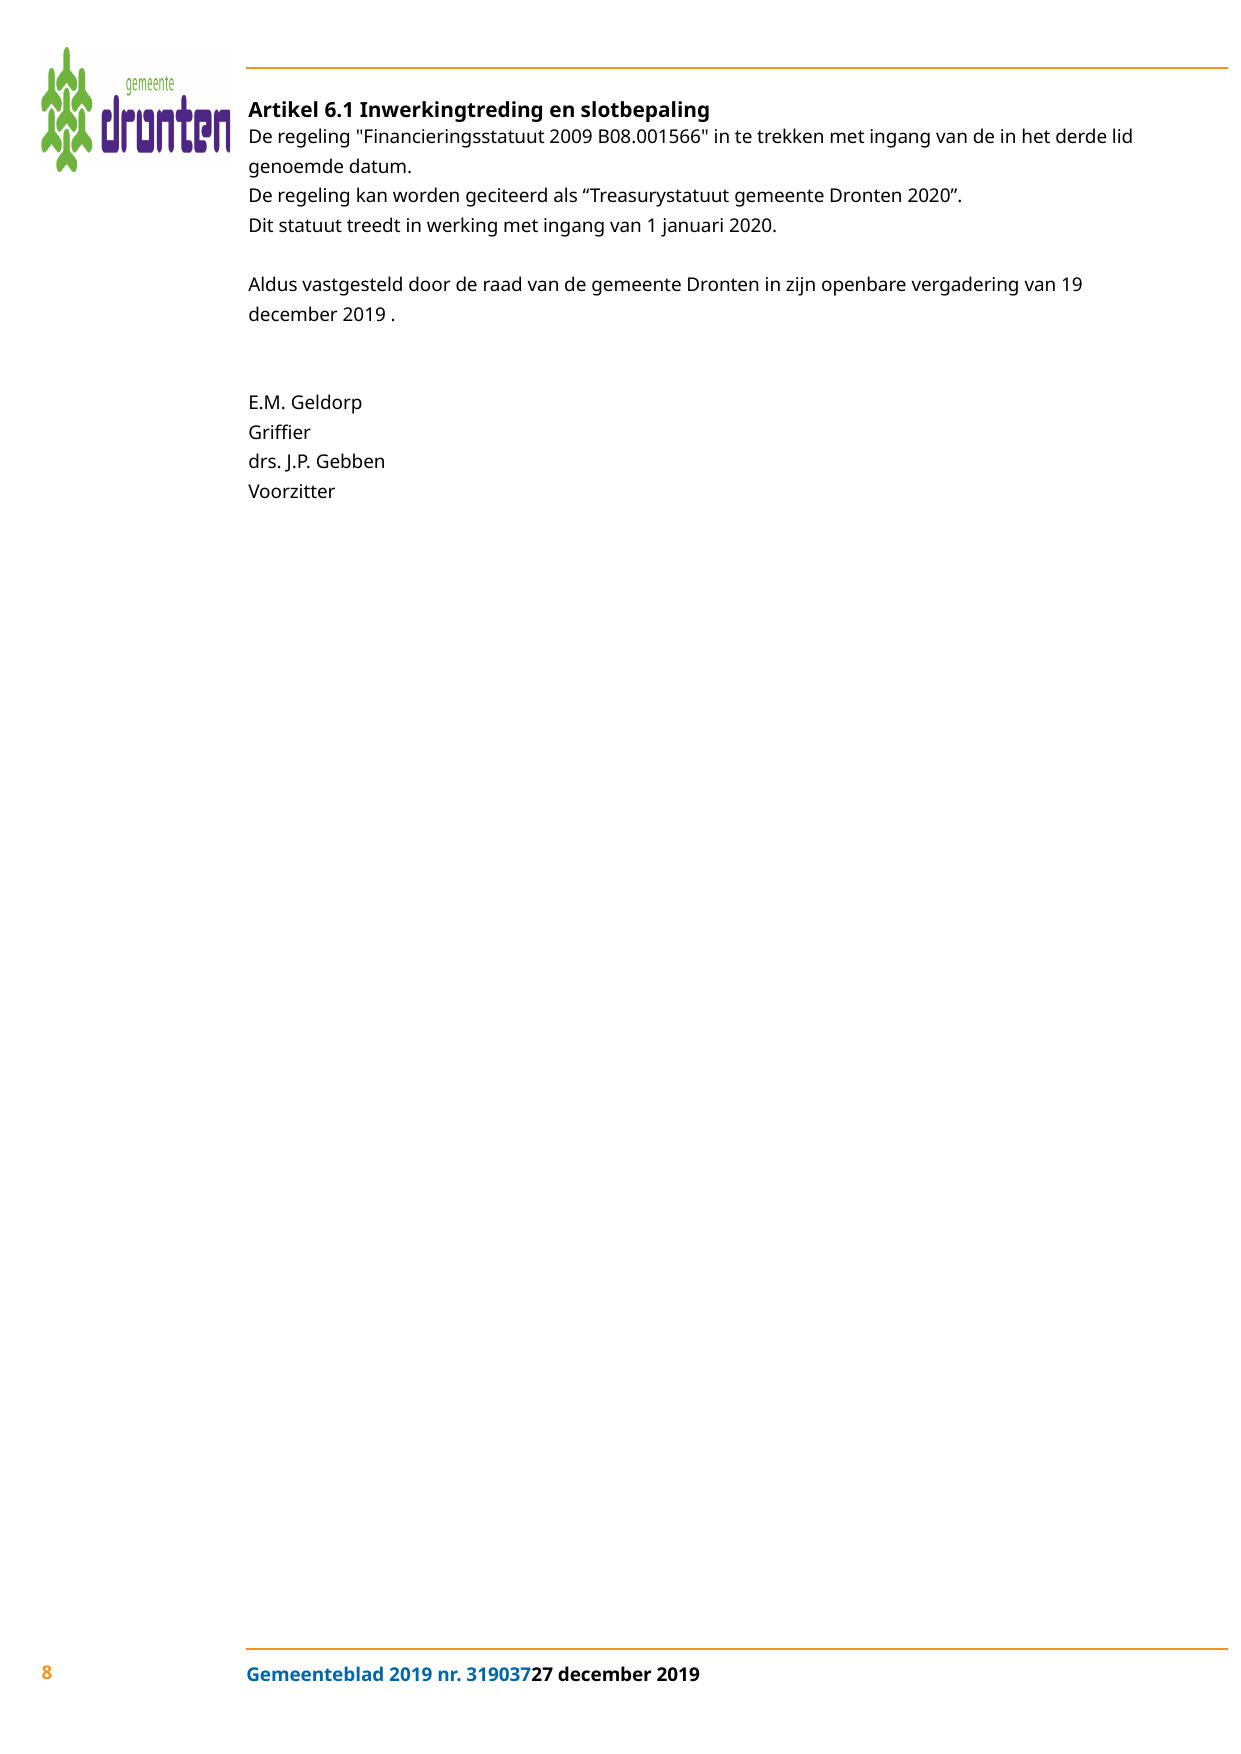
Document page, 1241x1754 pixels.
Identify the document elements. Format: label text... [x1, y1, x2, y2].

text Voorzitter [248, 478, 1152, 504]
text Dit statuut treedt in werking met ingang van 1 januari 2020. [248, 212, 1152, 238]
text De regeling kan worden geciteerd als “Treasurystatuut gemeente Dronten 2020”. [248, 182, 1152, 208]
text Griffier [248, 419, 1152, 445]
text Artikel 6.1 Inwerkingtreding en slotbepaling [248, 95, 1152, 123]
text Aldus vastgesteld door de raad van de gemeente Dronten in zijn openbare vergadering van 19 december 2019 . [248, 271, 1152, 326]
text drs. J.P. Gebben [248, 449, 1152, 474]
picture [41, 47, 231, 172]
text De regeling "Financieringsstatuut 2009 B08.001566" in te trekken met ingang van de in het derde lid genoemde datum. [248, 123, 1152, 178]
text E.M. Geldorp [248, 389, 1152, 415]
